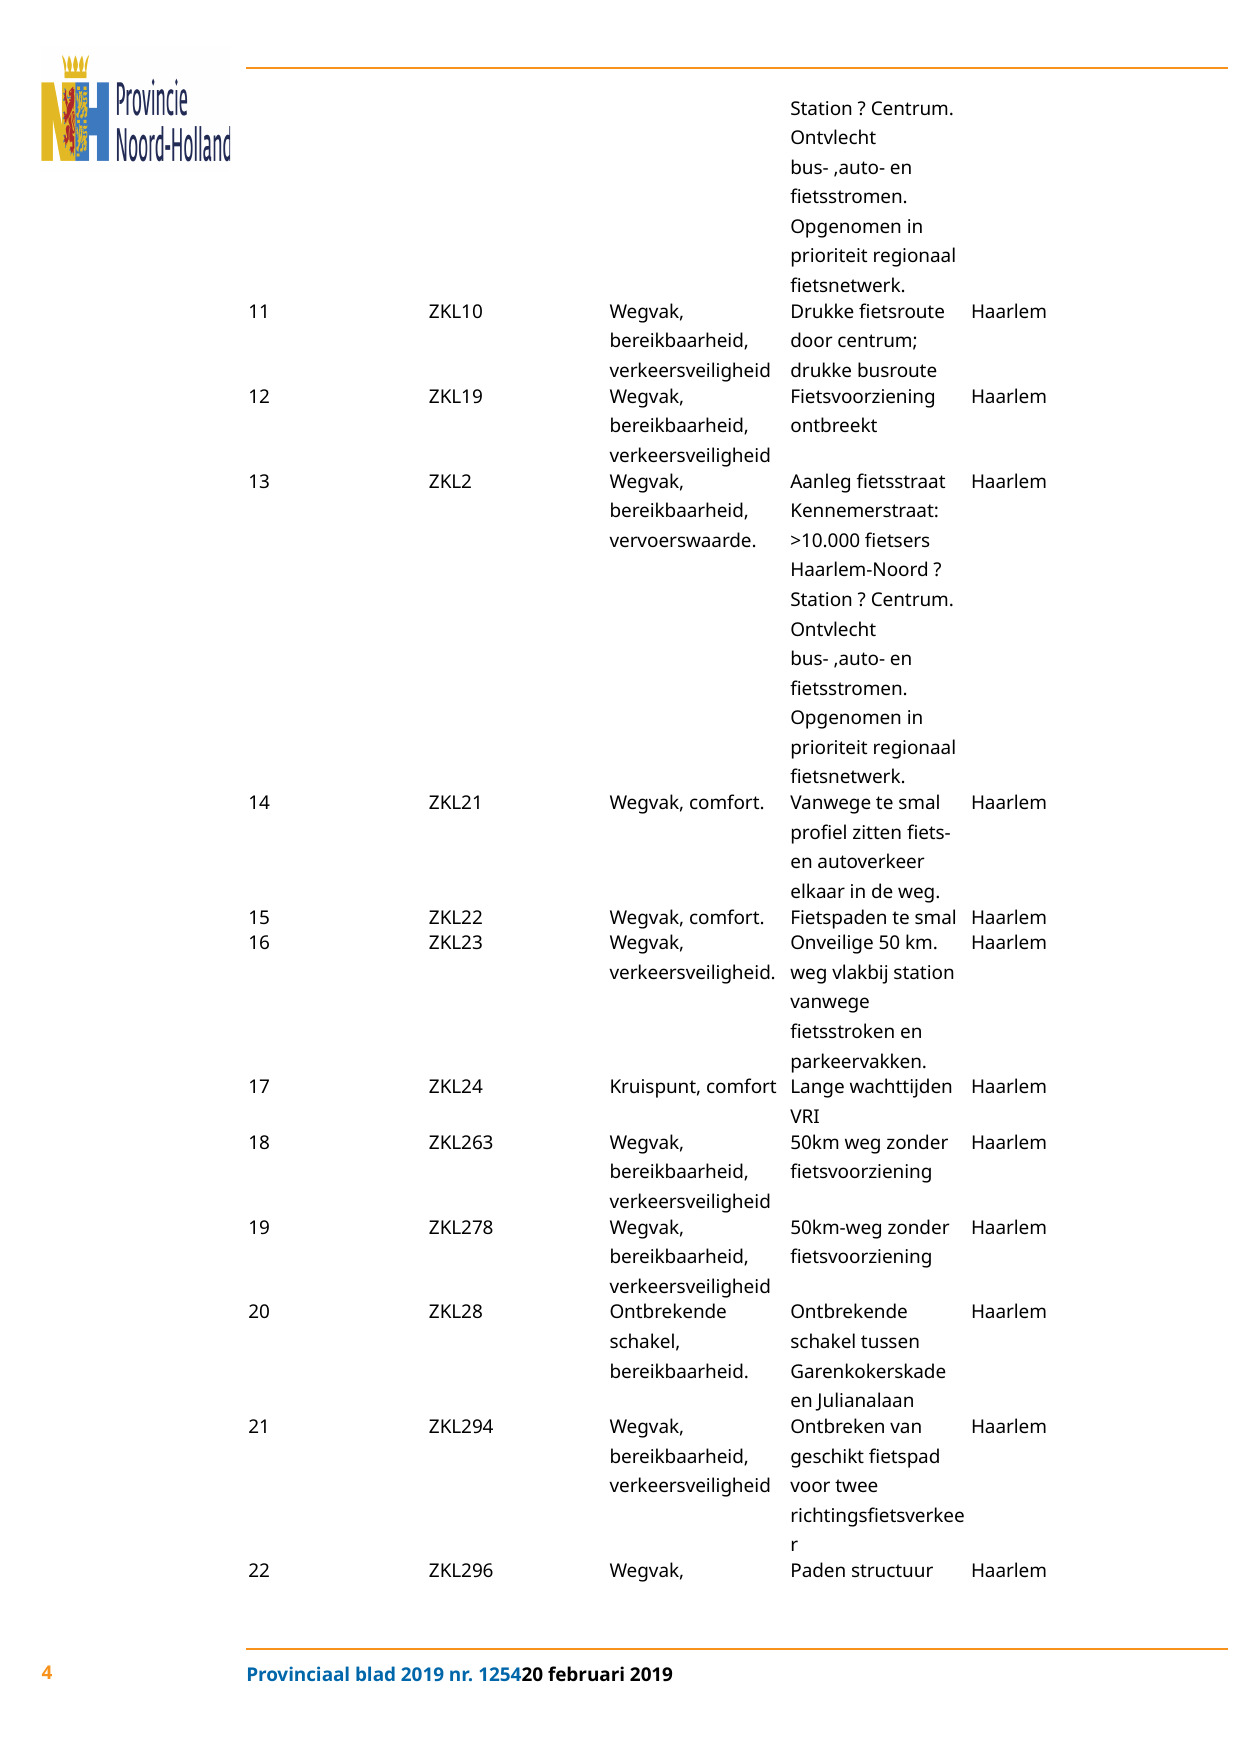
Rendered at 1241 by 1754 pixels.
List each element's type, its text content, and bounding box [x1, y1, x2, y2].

table_cell ZKL263 [429, 1129, 609, 1214]
table_cell Station ? Centrum. Ontvlecht bus- ,auto- en fietsstromen. Opgenomen in prioriteit regionaal fietsnetwerk. [790, 95, 971, 298]
table_cell Lange wachttijden VRI [790, 1074, 971, 1129]
table_cell Wegvak, comfort. [609, 904, 790, 929]
table_cell Wegvak, verkeersveiligheid. [609, 930, 790, 1074]
table_cell 22 [248, 1557, 429, 1583]
table_cell Haarlem [971, 789, 1152, 904]
table_cell Vanwege te smal profiel zitten fiets- en autoverkeer elkaar in de weg. [790, 789, 971, 904]
table_cell [248, 95, 429, 298]
table_cell Ontbrekende schakel, bereikbaarheid. [609, 1299, 790, 1413]
table_cell Wegvak, bereikbaarheid, vervoerswaarde. [609, 468, 790, 789]
table_cell Haarlem [971, 468, 1152, 789]
table_cell Kruispunt, comfort [609, 1074, 790, 1129]
table_cell Wegvak, [609, 1557, 790, 1583]
table_cell 21 [248, 1413, 429, 1557]
table_cell Haarlem [971, 930, 1152, 1074]
table_cell 20 [248, 1299, 429, 1413]
table_cell Aanleg fietsstraat Kennemerstraat: >10.000 fietsers Haarlem-Noord ? Station ? Centrum. Ontvlecht bus- ,auto- en fietsstromen. Opgenomen in prioriteit regionaal fietsnetwerk. [790, 468, 971, 789]
table_cell Haarlem [971, 1299, 1152, 1413]
picture [41, 47, 231, 172]
table_cell ZKL24 [429, 1074, 609, 1129]
table_cell Haarlem [971, 1413, 1152, 1557]
table_cell Drukke fietsroute door centrum; drukke busroute [790, 298, 971, 383]
table_cell Ontbreken van geschikt fietspad voor twee richtingsfietsverkeer [790, 1413, 971, 1557]
table_cell 19 [248, 1214, 429, 1299]
table_cell ZKL296 [429, 1557, 609, 1583]
table_cell Fietsvoorziening ontbreekt [790, 383, 971, 468]
table_cell 16 [248, 930, 429, 1074]
table_cell 15 [248, 904, 429, 929]
table_cell ZKL278 [429, 1214, 609, 1299]
table_cell Wegvak, bereikbaarheid, verkeersveiligheid [609, 1129, 790, 1214]
table_cell Wegvak, bereikbaarheid, verkeersveiligheid [609, 1413, 790, 1557]
table_cell 17 [248, 1074, 429, 1129]
table_cell Haarlem [971, 1129, 1152, 1214]
table_cell 14 [248, 789, 429, 904]
table_cell Wegvak, comfort. [609, 789, 790, 904]
table_cell Paden structuur [790, 1557, 971, 1583]
table_cell Ontbrekende schakel tussen Garenkokerskade en Julianalaan [790, 1299, 971, 1413]
table_cell Haarlem [971, 383, 1152, 468]
table_cell ZKL28 [429, 1299, 609, 1413]
table_cell [971, 95, 1152, 298]
table_cell Haarlem [971, 1557, 1152, 1583]
table_cell ZKL21 [429, 789, 609, 904]
table_cell Onveilige 50 km. weg vlakbij station vanwege fietsstroken en parkeervakken. [790, 930, 971, 1074]
table_cell Wegvak, bereikbaarheid, verkeersveiligheid [609, 383, 790, 468]
table_cell Wegvak, bereikbaarheid, verkeersveiligheid [609, 298, 790, 383]
table_cell 50km weg zonder fietsvoorziening [790, 1129, 971, 1214]
table_cell Haarlem [971, 1214, 1152, 1299]
table_cell ZKL22 [429, 904, 609, 929]
table_cell Haarlem [971, 1074, 1152, 1129]
table_cell 50km-weg zonder fietsvoorziening [790, 1214, 971, 1299]
table_cell ZKL10 [429, 298, 609, 383]
table_cell Haarlem [971, 298, 1152, 383]
table_cell 11 [248, 298, 429, 383]
table_cell Fietspaden te smal [790, 904, 971, 929]
table_cell [609, 95, 790, 298]
table_cell Wegvak, bereikbaarheid, verkeersveiligheid [609, 1214, 790, 1299]
table_cell ZKL294 [429, 1413, 609, 1557]
table_cell 13 [248, 468, 429, 789]
table_cell 18 [248, 1129, 429, 1214]
table_cell ZKL23 [429, 930, 609, 1074]
table_cell 12 [248, 383, 429, 468]
table_cell ZKL19 [429, 383, 609, 468]
table_cell Haarlem [971, 904, 1152, 929]
table_cell [429, 95, 609, 298]
table_cell ZKL2 [429, 468, 609, 789]
